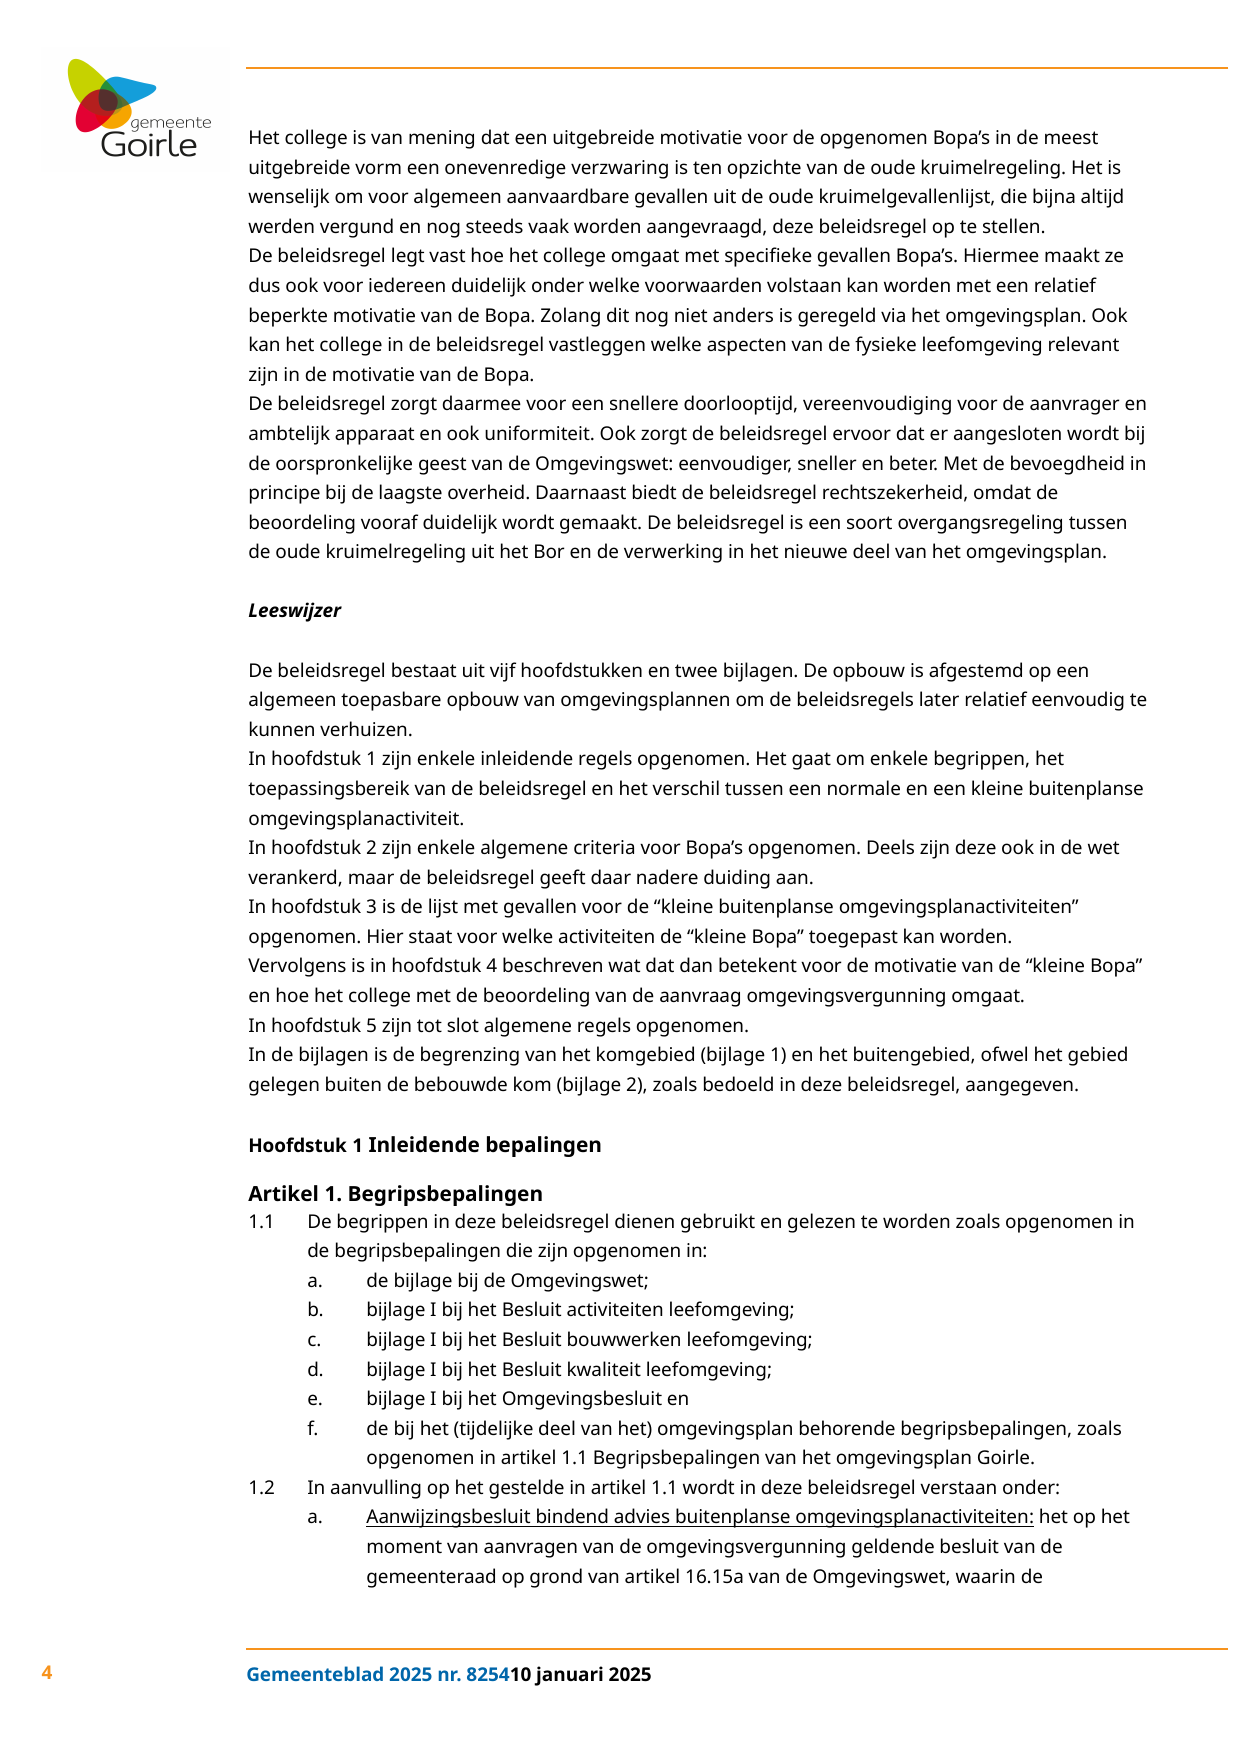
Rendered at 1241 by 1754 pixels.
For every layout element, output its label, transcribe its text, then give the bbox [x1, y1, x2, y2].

text De beleidsregel bestaat uit vijf hoofdstukken en twee bijlagen. De opbouw is afgestemd op een algemeen toepasbare opbouw van omgevingsplannen om de beleidsregels later relatief eenvoudig te kunnen verhuizen. [248, 657, 1152, 742]
list bijlage I bij het Besluit activiteiten leefomgeving; [307, 1297, 1152, 1322]
picture [41, 47, 231, 172]
text Het college is van mening dat een uitgebreide motivatie voor de opgenomen Bopa’s in de meest uitgebreide vorm een onevenredige verzwaring is ten opzichte van de oude kruimelregeling. Het is wenselijk om voor algemeen aanvaardbare gevallen uit de oude kruimelgevallenlijst, die bijna altijd werden vergund en nog steeds vaak worden aangevraagd, deze beleidsregel op te stellen. [248, 124, 1152, 239]
text In hoofdstuk 2 zijn enkele algemene criteria voor Bopa’s opgenomen. Deels zijn deze ook in de wet verankerd, maar de beleidsregel geeft daar nadere duiding aan. [248, 834, 1152, 890]
text In hoofdstuk 3 is de lijst met gevallen voor de “kleine buitenplanse omgevingsplanactiviteiten” opgenomen. Hier staat voor welke activiteiten de “kleine Bopa” toegepast kan worden. [248, 893, 1152, 949]
list bijlage I bij het Omgevingsbesluit en [307, 1385, 1152, 1411]
list bijlage I bij het Besluit bouwwerken leefomgeving; [307, 1326, 1152, 1352]
list De begrippen in deze beleidsregel dienen gebruikt en gelezen te worden zoals opgenomen in de begripsbepalingen die zijn opgenomen in: [248, 1208, 1152, 1263]
list de bijlage bij de Omgevingswet; [307, 1267, 1152, 1293]
list de bij het (tijdelijke deel van het) omgevingsplan behorende begripsbepalingen, zoals opgenomen in artikel 1.1 Begripsbepalingen van het omgevingsplan Goirle. [307, 1415, 1152, 1470]
text Leeswijzer [248, 598, 1152, 623]
text De beleidsregel legt vast hoe het college omgaat met specifieke gevallen Bopa’s. Hiermee maakt ze dus ook voor iedereen duidelijk onder welke voorwaarden volstaan kan worden met een relatief beperkte motivatie van de Bopa. Zolang dit nog niet anders is geregeld via het omgevingsplan. Ook kan het college in de beleidsregel vastleggen welke aspecten van de fysieke leefomgeving relevant zijn in de motivatie van de Bopa. [248, 243, 1152, 387]
text De beleidsregel zorgt daarmee voor een snellere doorlooptijd, vereenvoudiging voor de aanvrager en ambtelijk apparaat en ook uniformiteit. Ook zorgt de beleidsregel ervoor dat er aangesloten wordt bij de oorspronkelijke geest van de Omgevingswet: eenvoudiger, sneller en beter. Met de bevoegdheid in principe bij de laagste overheid. Daarnaast biedt de beleidsregel rechtszekerheid, omdat de beoordeling vooraf duidelijk wordt gemaakt. De beleidsregel is een soort overgangsregeling tussen de oude kruimelregeling uit het Bor en de verwerking in het nieuwe deel van het omgevingsplan. [248, 391, 1152, 564]
text Hoofdstuk 1 Inleidende bepalingen [248, 1130, 1152, 1159]
text Vervolgens is in hoofdstuk 4 beschreven wat dat dan betekent voor de motivatie van de “kleine Bopa” en hoe het college met de beoordeling van de aanvraag omgevingsvergunning omgaat. [248, 953, 1152, 1008]
list In aanvulling op het gestelde in artikel 1.1 wordt in deze beleidsregel verstaan onder: [248, 1474, 1152, 1500]
text In de bijlagen is de begrenzing van het komgebied (bijlage 1) en het buitengebied, ofwel het gebied gelegen buiten de bebouwde kom (bijlage 2), zoals bedoeld in deze beleidsregel, aangegeven. [248, 1041, 1152, 1097]
text In hoofdstuk 5 zijn tot slot algemene regels opgenomen. [248, 1012, 1152, 1038]
list Aanwijzingsbesluit bindend advies buitenplanse omgevingsplanactiviteiten: het op het moment van aanvragen van de omgevingsvergunning geldende besluit van de gemeenteraad op grond van artikel 16.15a van de Omgevingswet, waarin de [307, 1504, 1152, 1589]
text In hoofdstuk 1 zijn enkele inleidende regels opgenomen. Het gaat om enkele begrippen, het toepassingsbereik van de beleidsregel en het verschil tussen een normale en een kleine buitenplanse omgevingsplanactiviteit. [248, 746, 1152, 831]
list bijlage I bij het Besluit kwaliteit leefomgeving; [307, 1356, 1152, 1382]
text Artikel 1. Begripsbepalingen [248, 1179, 1152, 1208]
